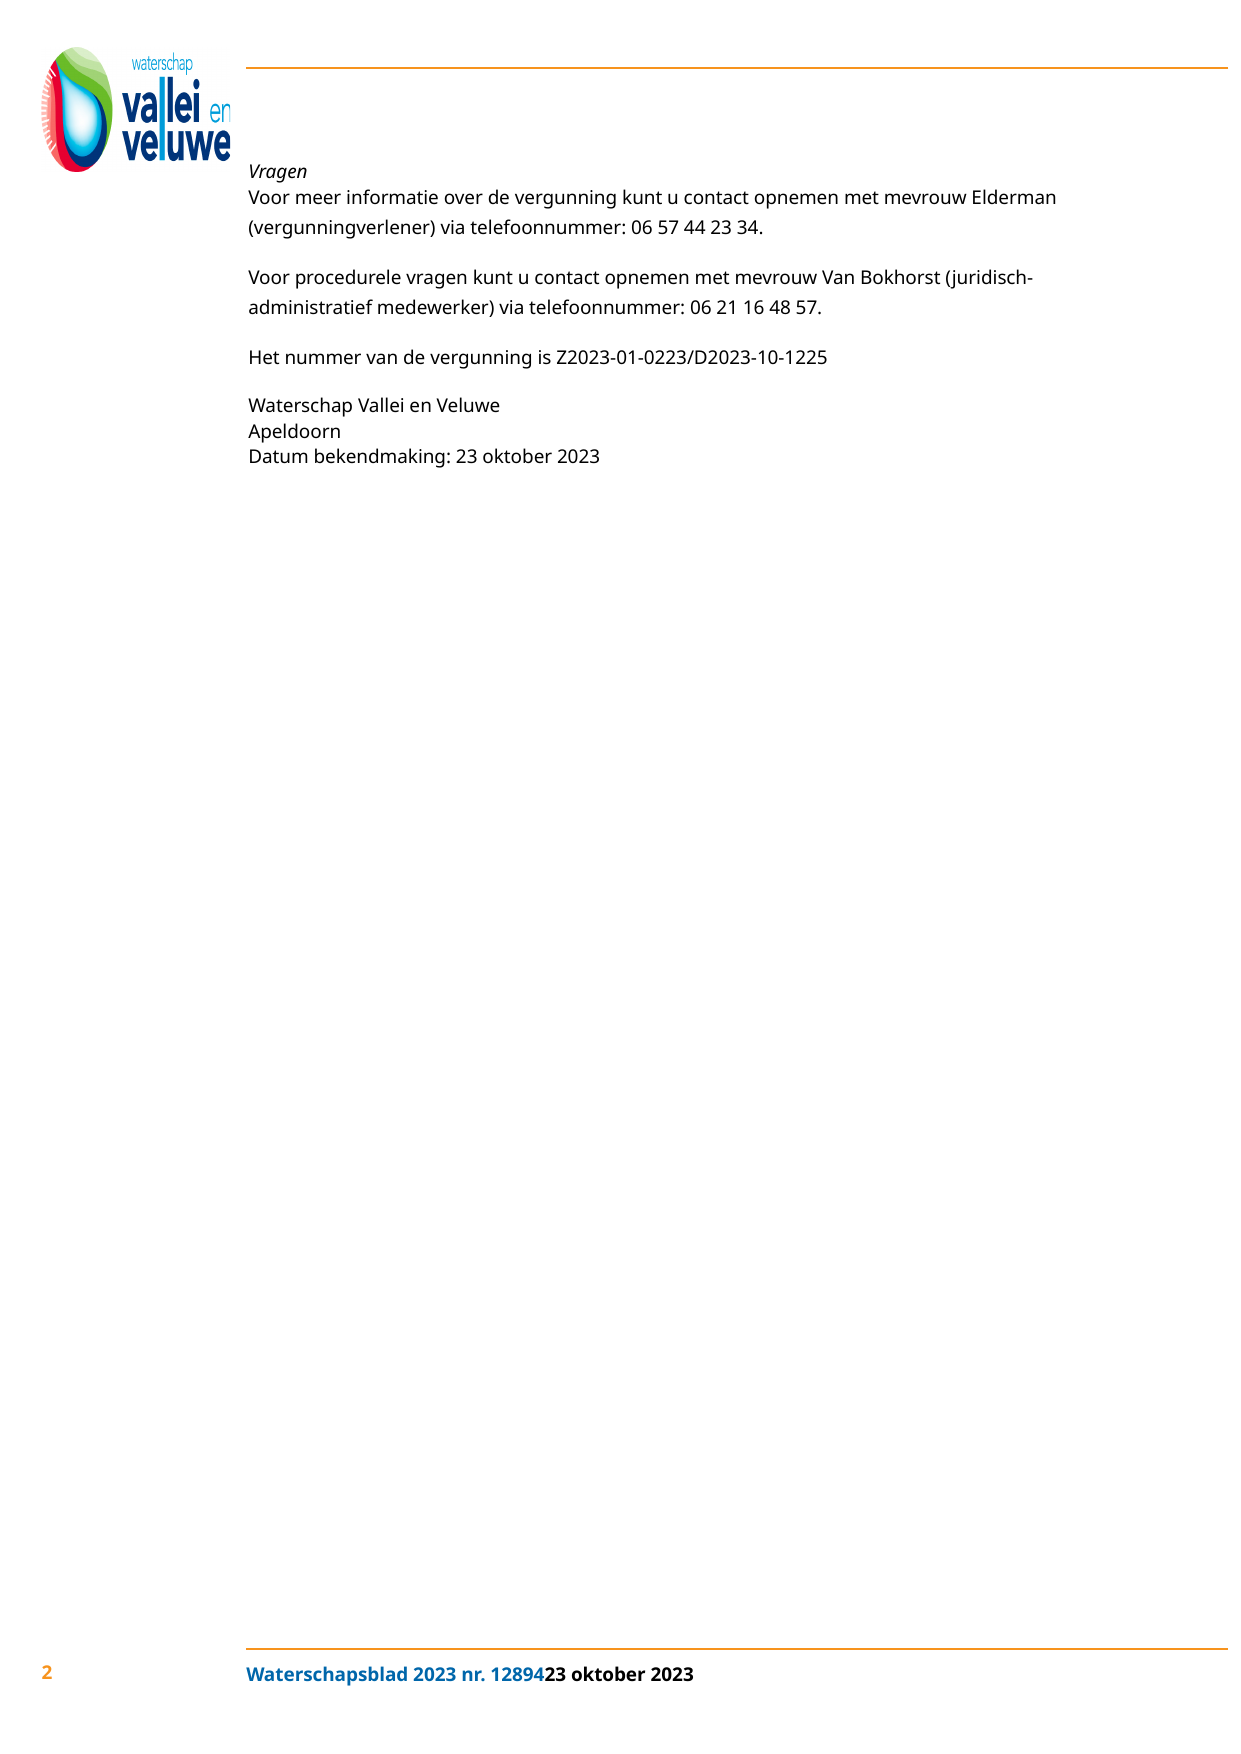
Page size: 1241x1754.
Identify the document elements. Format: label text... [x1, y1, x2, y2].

text Vragen [248, 159, 1152, 184]
text Datum bekendmaking: 23 oktober 2023 [248, 444, 1152, 469]
text Voor procedurele vragen kunt u contact opnemen met mevrouw Van Bokhorst (juridisch-administratief medewerker) via telefoonnummer: 06 21 16 48 57. [248, 264, 1152, 320]
text Apeldoorn [248, 418, 1152, 444]
text Voor meer informatie over de vergunning kunt u contact opnemen met mevrouw Elderman (vergunningverlener) via telefoonnummer: 06 57 44 23 34. [248, 184, 1152, 240]
text Waterschap Vallei en Veluwe [248, 392, 1152, 418]
text Het nummer van de vergunning is Z2023-01-0223/D2023-10-1225 [248, 344, 1152, 370]
picture [41, 47, 231, 172]
